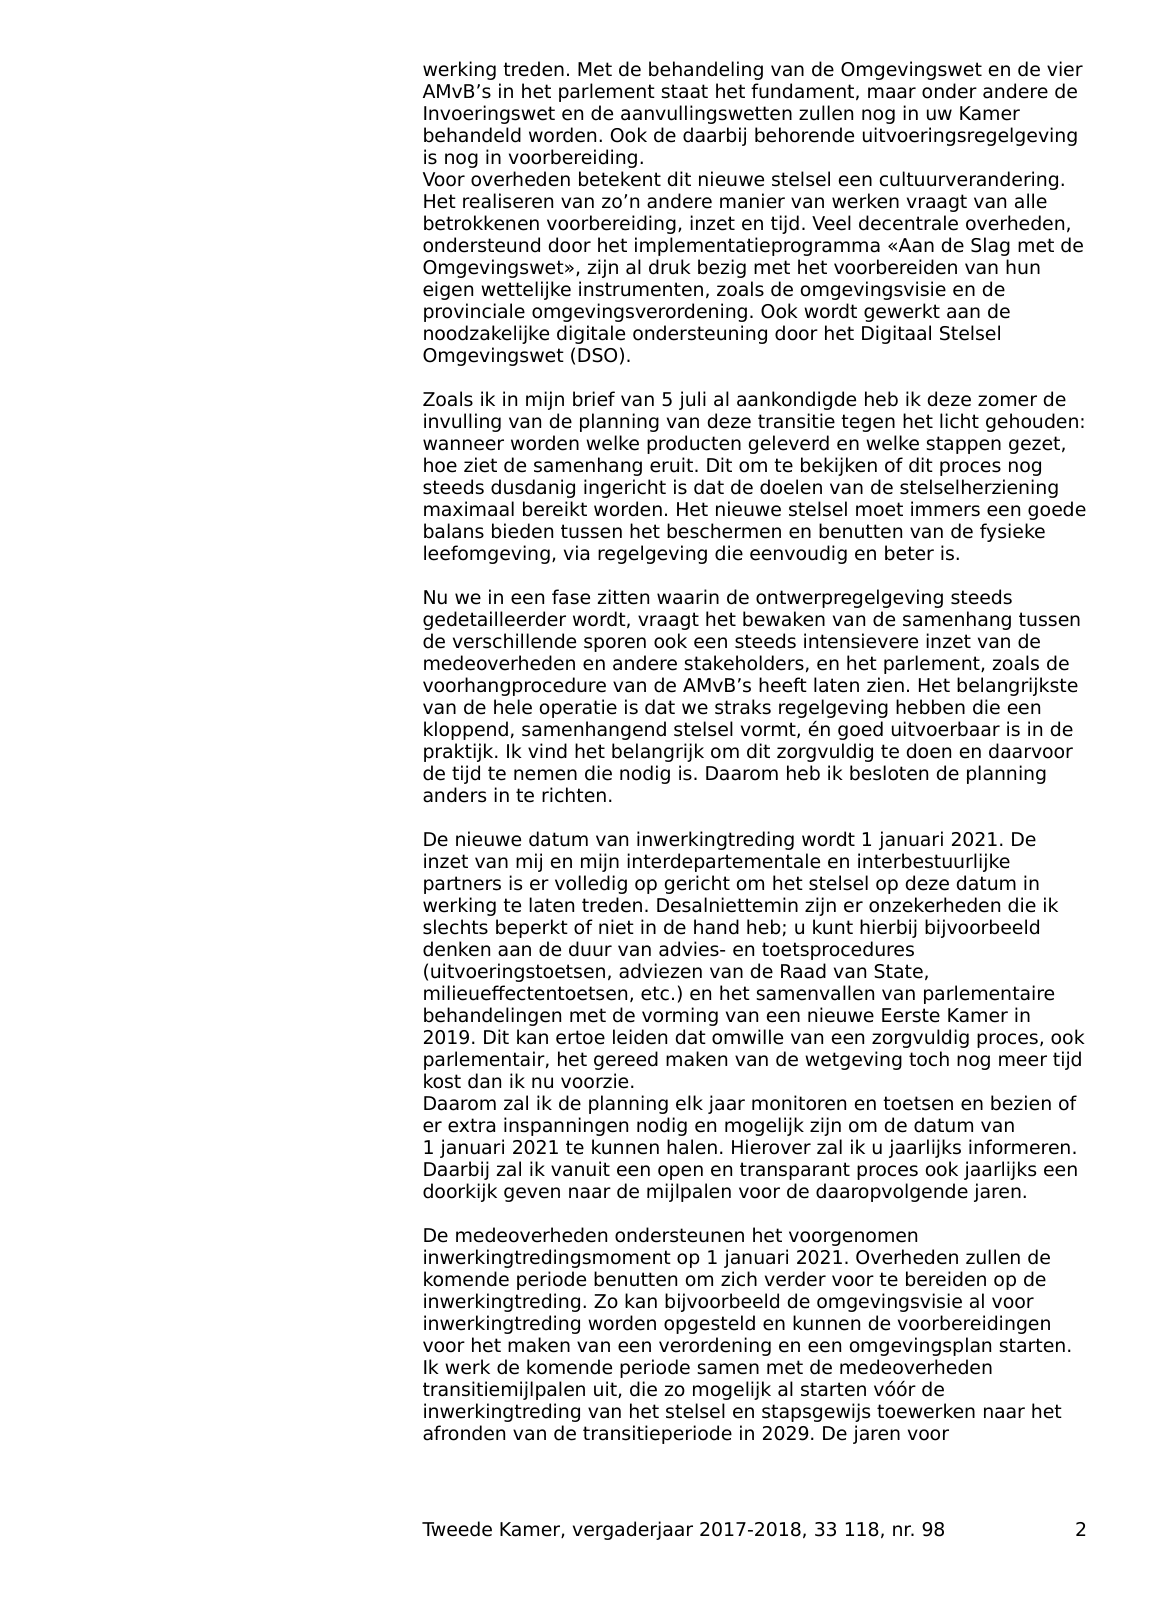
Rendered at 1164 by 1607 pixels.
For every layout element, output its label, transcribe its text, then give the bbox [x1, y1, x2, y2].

text Daarom zal ik de planning elk jaar monitoren en toetsen en bezien of er extra inspanningen nodig en mogelijk zijn om de datum van 1 januari 2021 te kunnen halen. Hierover zal ik u jaarlijks informeren. [422, 1093, 1087, 1159]
text De medeoverheden ondersteunen het voorgenomen inwerkingtredingsmoment op 1 januari 2021. Overheden zullen de komende periode benutten om zich verder voor te bereiden op de inwerkingtreding. Zo kan bijvoorbeeld de omgevingsvisie al voor inwerkingtreding worden opgesteld en kunnen de voorbereidingen voor het maken van een verordening en een omgevingsplan starten. Ik werk de komende periode samen met de medeoverheden transitiemijlpalen uit, die zo mogelijk al starten vóór de inwerkingtreding van het stelsel en stapsgewijs toewerken naar het afronden van de transitieperiode in 2029. De jaren voor [422, 1225, 1087, 1444]
text Voor overheden betekent dit nieuwe stelsel een cultuurverandering. Het realiseren van zo’n andere manier van werken vraagt van alle betrokkenen voorbereiding, inzet en tijd. Veel decentrale overheden, ondersteund door het implementatieprogramma «Aan de Slag met de Omgevingswet», zijn al druk bezig met het voorbereiden van hun eigen wettelijke instrumenten, zoals de omgevingsvisie en de provinciale omgevingsverordening. Ook wordt gewerkt aan de noodzakelijke digitale ondersteuning door het Digitaal Stelsel Omgevingswet (DSO). [422, 169, 1087, 367]
text De nieuwe datum van inwerkingtreding wordt 1 januari 2021. De inzet van mij en mijn interdepartementale en interbestuurlijke partners is er volledig op gericht om het stelsel op deze datum in werking te laten treden. Desalniettemin zijn er onzekerheden die ik slechts beperkt of niet in de hand heb; u kunt hierbij bijvoorbeeld denken aan de duur van advies- en toetsprocedures (uitvoeringstoetsen, adviezen van de Raad van State, milieueffectentoetsen, etc.) en het samenvallen van parlementaire behandelingen met de vorming van een nieuwe Eerste Kamer in 2019. Dit kan ertoe leiden dat omwille van een zorgvuldig proces, ook parlementair, het gereed maken van de wetgeving toch nog meer tijd kost dan ik nu voorzie. [422, 829, 1087, 1093]
text Zoals ik in mijn brief van 5 juli al aankondigde heb ik deze zomer de invulling van de planning van deze transitie tegen het licht gehouden: wanneer worden welke producten geleverd en welke stappen gezet, hoe ziet de samenhang eruit. Dit om te bekijken of dit proces nog steeds dusdanig ingericht is dat de doelen van de stelselherziening maximaal bereikt worden. Het nieuwe stelsel moet immers een goede balans bieden tussen het beschermen en benutten van de fysieke leefomgeving, via regelgeving die eenvoudig en beter is. [422, 389, 1087, 565]
text Nu we in een fase zitten waarin de ontwerpregelgeving steeds gedetailleerder wordt, vraagt het bewaken van de samenhang tussen de verschillende sporen ook een steeds intensievere inzet van de medeoverheden en andere stakeholders, en het parlement, zoals de voorhangprocedure van de AMvB’s heeft laten zien. Het belangrijkste van de hele operatie is dat we straks regelgeving hebben die een kloppend, samenhangend stelsel vormt, én goed uitvoerbaar is in de praktijk. Ik vind het belangrijk om dit zorgvuldig te doen en daarvoor de tijd te nemen die nodig is. Daarom heb ik besloten de planning anders in te richten. [422, 587, 1087, 807]
text Daarbij zal ik vanuit een open en transparant proces ook jaarlijks een doorkijk geven naar de mijlpalen voor de daaropvolgende jaren. [422, 1159, 1087, 1203]
text werking treden. Met de behandeling van de Omgevingswet en de vier AMvB’s in het parlement staat het fundament, maar onder andere de Invoeringswet en de aanvullingswetten zullen nog in uw Kamer behandeld worden. Ook de daarbij behorende uitvoeringsregelgeving is nog in voorbereiding. [422, 59, 1087, 169]
